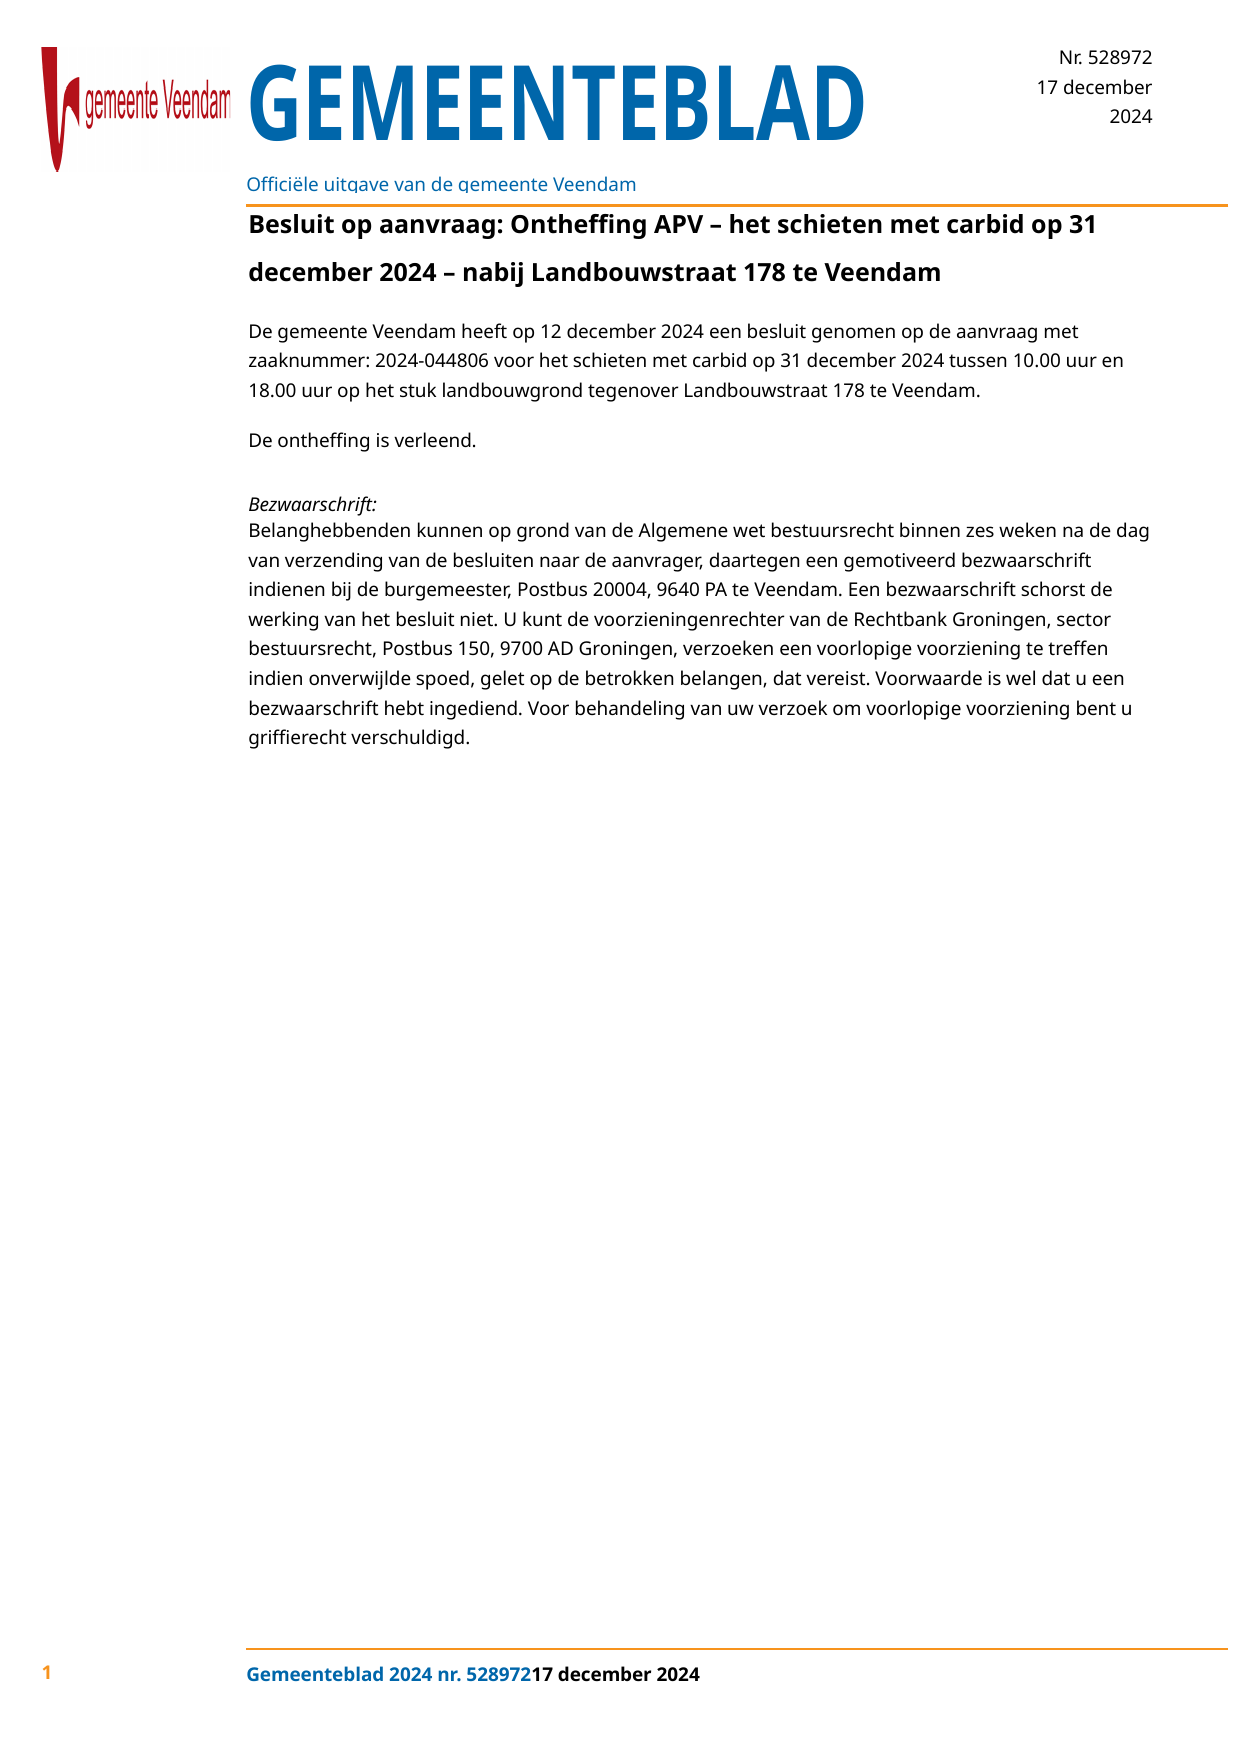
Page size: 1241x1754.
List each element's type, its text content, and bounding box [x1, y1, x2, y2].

picture [41, 47, 231, 172]
text Belanghebbenden kunnen op grond van de Algemene wet bestuursrecht binnen zes weken na de dag van verzending van de besluiten naar de aanvrager, daartegen een gemotiveerd bezwaarschrift indienen bij de burgemeester, Postbus 20004, 9640 PA te Veendam. Een bezwaarschrift schorst de werking van het besluit niet. U kunt de voorzieningenrechter van de Rechtbank Groningen, sector bestuursrecht, Postbus 150, 9700 AD Groningen, verzoeken een voorlopige voorziening te treffen indien onverwijlde spoed, gelet op de betrokken belangen, dat vereist. Voorwaarde is wel dat u een bezwaarschrift hebt ingediend. Voor behandeling van uw verzoek om voorlopige voorziening bent u griffierecht verschuldigd. [248, 517, 1152, 750]
text De ontheffing is verleend. [248, 427, 1152, 453]
text Bezwaarschrift: [248, 491, 1152, 517]
text De gemeente Veendam heeft op 12 december 2024 een besluit genomen op de aanvraag met zaaknummer: 2024-044806 voor het schieten met carbid op 31 december 2024 tussen 10.00 uur en 18.00 uur op het stuk landbouwgrond tegenover Landbouwstraat 178 te Veendam. [248, 318, 1152, 403]
text Besluit op aanvraag: Ontheffing APV – het schieten met carbid op 31 december 2024 – nabij Landbouwstraat 178 te Veendam [248, 207, 1152, 288]
